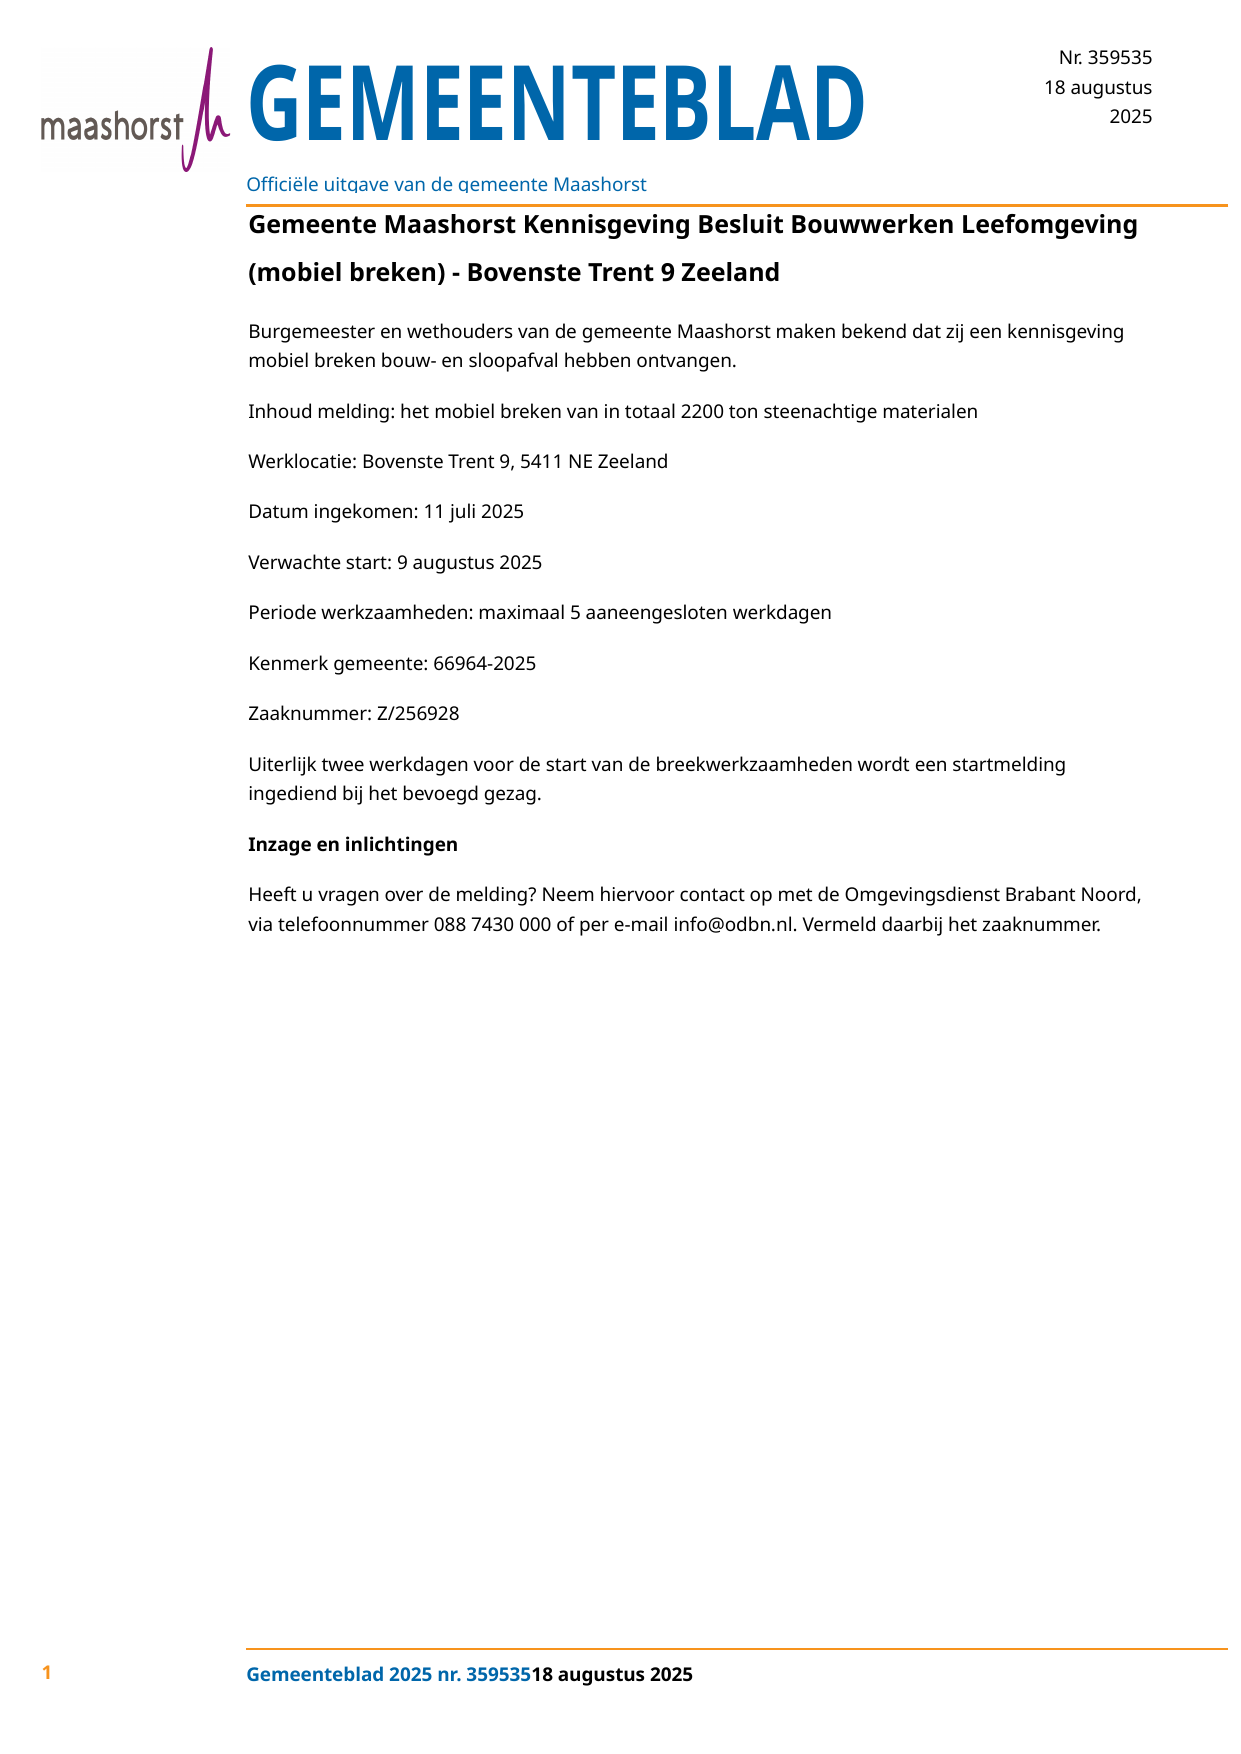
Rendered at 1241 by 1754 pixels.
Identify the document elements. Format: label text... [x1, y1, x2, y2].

text Datum ingekomen: 11 juli 2025 [248, 499, 1152, 524]
text Kenmerk gemeente: 66964-2025 [248, 650, 1152, 676]
text Zaaknummer: Z/256928 [248, 700, 1152, 726]
text Heeft u vragen over de melding? Neem hiervoor contact op met de Omgevingsdienst Brabant Noord, via telefoonnummer 088 7430 000 of per e-mail info@odbn.nl. Vermeld daarbij het zaaknummer. [248, 881, 1152, 937]
text Uiterlijk twee werkdagen voor de start van de breekwerkzaamheden wordt een startmelding ingediend bij het bevoegd gezag. [248, 751, 1152, 806]
picture [41, 47, 231, 172]
text Periode werkzaamheden: maximaal 5 aaneengesloten werkdagen [248, 599, 1152, 625]
text Werklocatie: Bovenste Trent 9, 5411 NE Zeeland [248, 448, 1152, 474]
text Inzage en inlichtingen [248, 831, 1152, 857]
text Verwachte start: 9 augustus 2025 [248, 549, 1152, 575]
text Inhoud melding: het mobiel breken van in totaal 2200 ton steenachtige materialen [248, 398, 1152, 424]
text Gemeente Maashorst Kennisgeving Besluit Bouwwerken Leefomgeving (mobiel breken) - Bovenste Trent 9 Zeeland [248, 207, 1152, 288]
text Burgemeester en wethouders van de gemeente Maashorst maken bekend dat zij een kennisgeving mobiel breken bouw- en sloopafval hebben ontvangen. [248, 318, 1152, 373]
